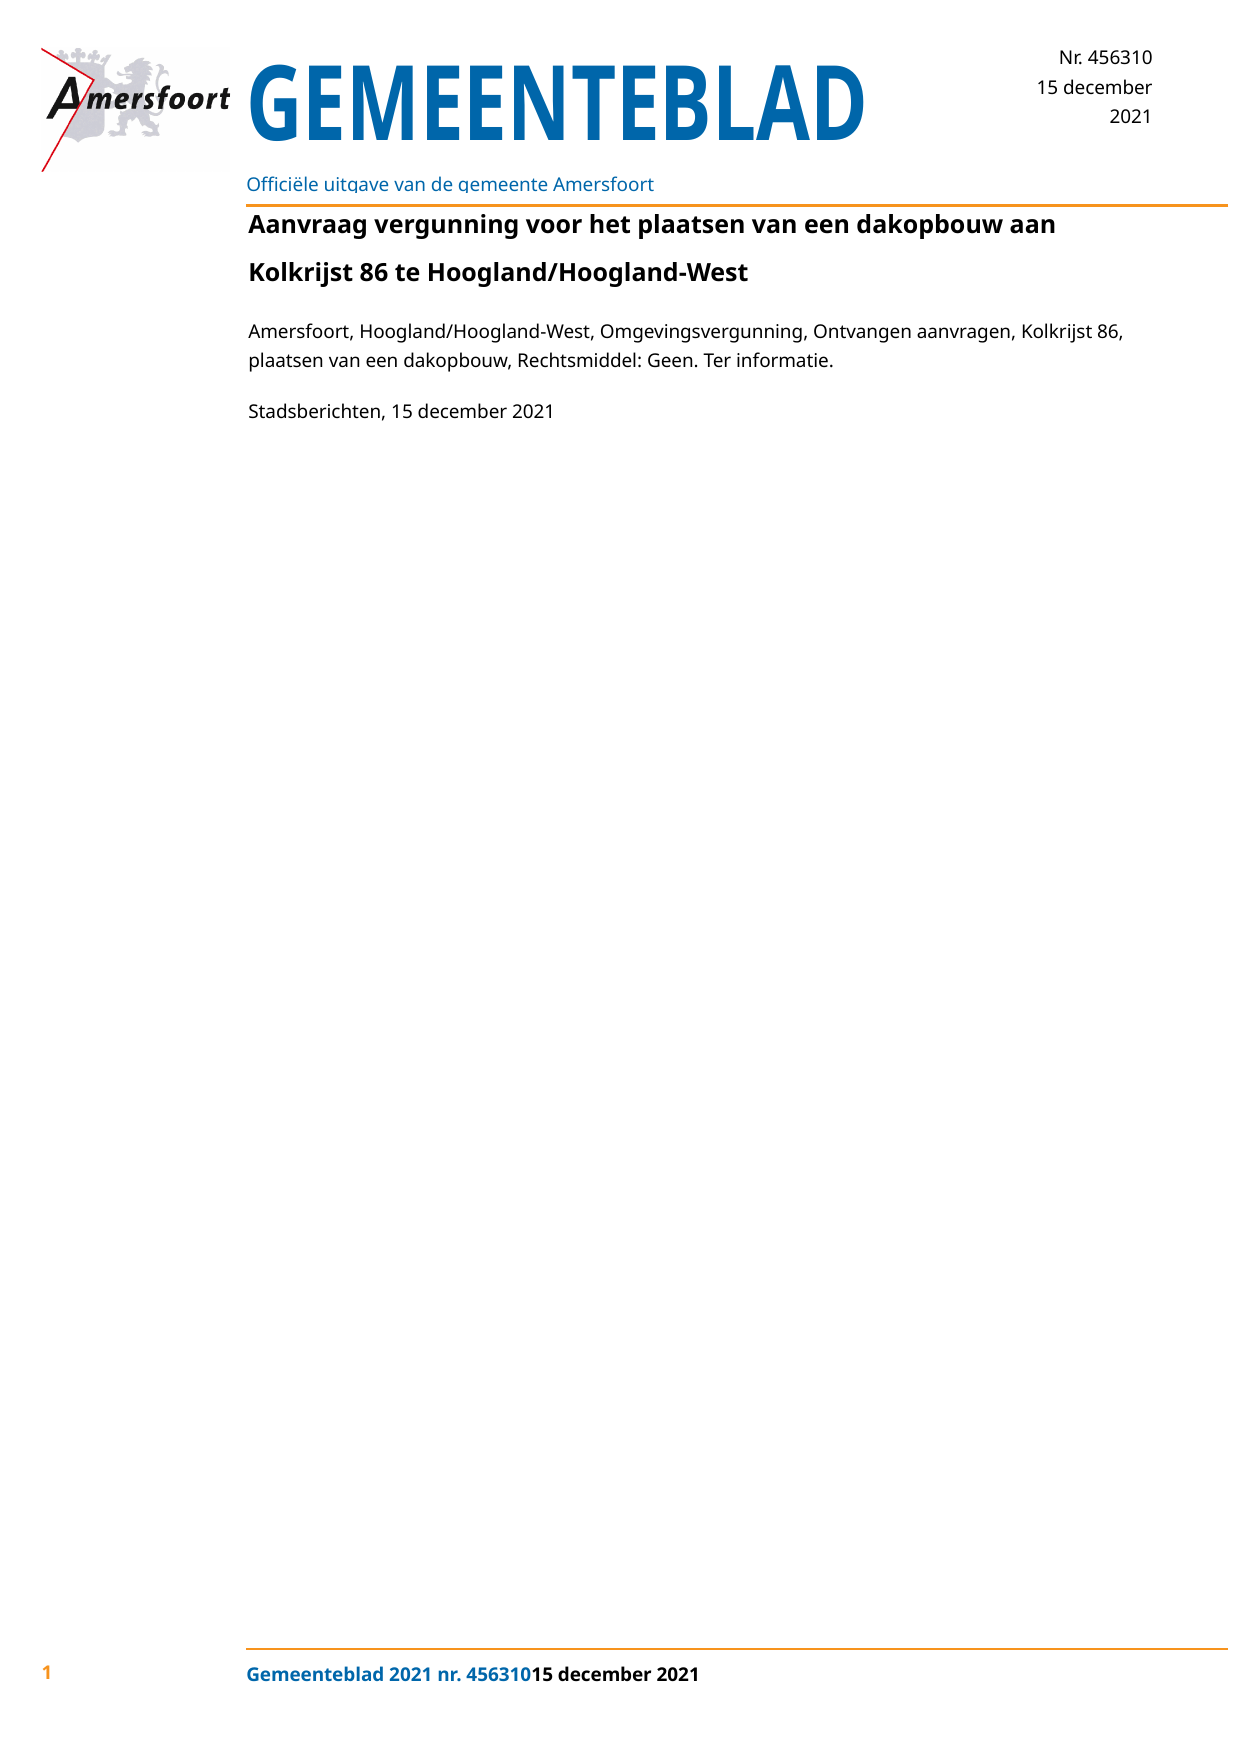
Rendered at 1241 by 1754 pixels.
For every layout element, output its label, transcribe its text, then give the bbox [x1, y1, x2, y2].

text Aanvraag vergunning voor het plaatsen van een dakopbouw aan Kolkrijst 86 te Hoogland/Hoogland-West [248, 207, 1152, 288]
text Stadsberichten, 15 december 2021 [248, 398, 1152, 424]
picture [41, 47, 231, 172]
text Amersfoort, Hoogland/Hoogland-West, Omgevingsvergunning, Ontvangen aanvragen, Kolkrijst 86, plaatsen van een dakopbouw, Rechtsmiddel: Geen. Ter informatie. [248, 318, 1152, 373]
